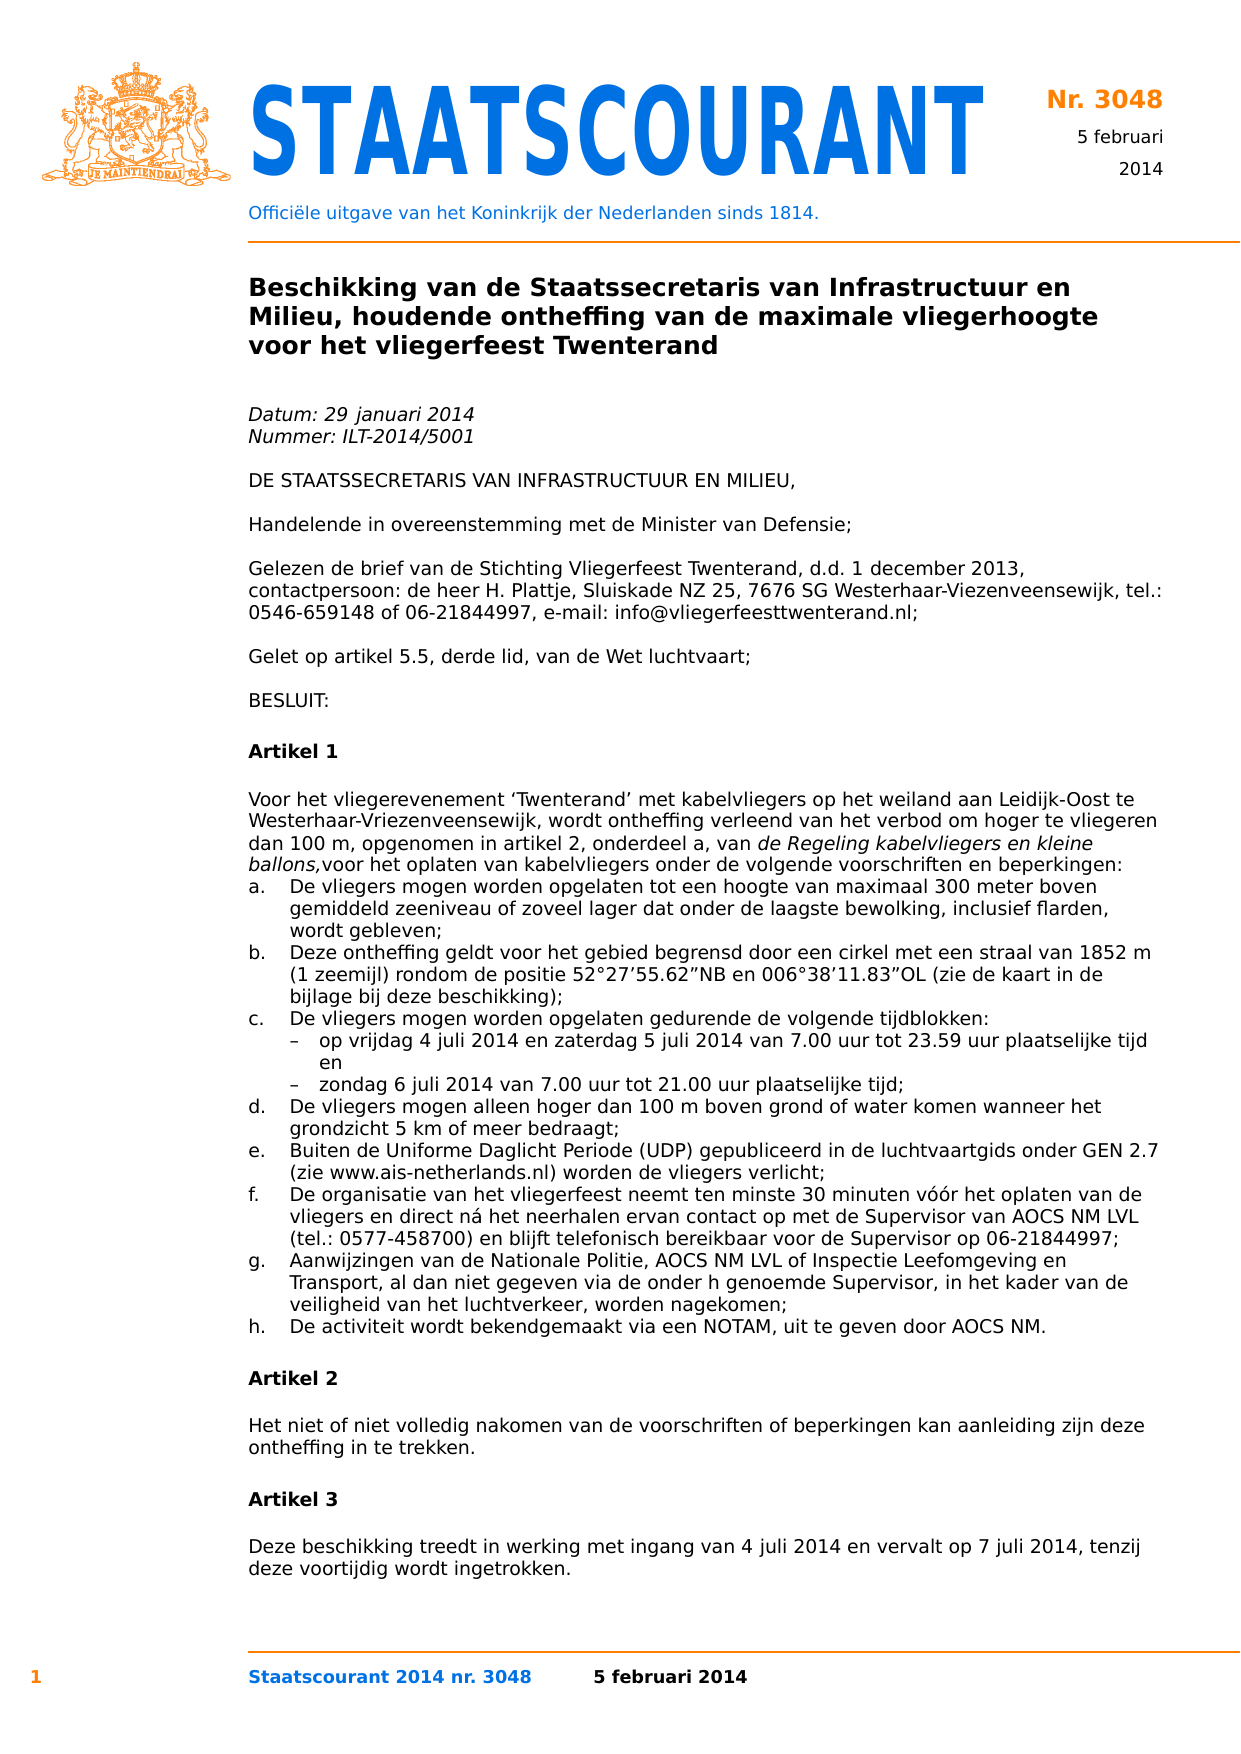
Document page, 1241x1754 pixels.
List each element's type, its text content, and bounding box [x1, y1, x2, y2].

text h. De activiteit wordt bekendgemaakt via een NOTAM, uit te geven door AOCS NM. [248, 1316, 1163, 1338]
table_header STAATSCOURANT [248, 62, 998, 203]
text – zondag 6 juli 2014 van 7.00 uur tot 21.00 uur plaatselijke tijd; [289, 1074, 1163, 1096]
table_header Nr. 3048 [998, 62, 1240, 121]
text Voor het vliegerevenement ‘Twenterand’ met kabelvliegers op het weiland aan Leidijk-Oost te Westerhaar-Vriezenveensewijk, wordt ontheffing verleend van het verbod om hoger te vliegeren dan 100 m, opgenomen in artikel 2, onderdeel a, van de Regeling kabelvliegers en kleine ballons,voor het oplaten van kabelvliegers onder de volgende voorschriften en beperkingen: [248, 788, 1163, 876]
subtitle Beschikking van de Staatssecretaris van Infrastructuur en Milieu, houdende ontheffing van de maximale vliegerhoogte voor het vliegerfeest Twenterand [248, 273, 1163, 361]
text g. Aanwijzingen van de Nationale Politie, AOCS NM LVL of Inspectie Leefomgeving en Transport, al dan niet gegeven via de onder h genoemde Supervisor, in het kader van de veiligheid van het luchtverkeer, worden nagekomen; [248, 1250, 1163, 1316]
text DE STAATSSECRETARIS VAN INFRASTRUCTUUR EN MILIEU, [248, 470, 1163, 492]
text Gelet op artikel 5.5, derde lid, van de Wet luchtvaart; [248, 646, 1163, 668]
picture [41, 62, 231, 186]
subtitle Artikel 1 [248, 741, 1163, 763]
text Datum: 29 januari 2014 [248, 404, 1163, 426]
text Handelende in overeenstemming met de Minister van Defensie; [248, 514, 1163, 536]
text c. De vliegers mogen worden opgelaten gedurende de volgende tijdblokken: [248, 1008, 1163, 1030]
text e. Buiten de Uniforme Daglicht Periode (UDP) gepubliceerd in de luchtvaartgids onder GEN 2.7 (zie www.ais-netherlands.nl) worden de vliegers verlicht; [248, 1140, 1163, 1184]
text Nummer: ILT-2014/5001 [248, 426, 1163, 448]
table_cell 2014 [998, 153, 1240, 203]
table_cell 5 februari [998, 121, 1240, 153]
text d. De vliegers mogen alleen hoger dan 100 m boven grond of water komen wanneer het grondzicht 5 km of meer bedraagt; [248, 1096, 1163, 1140]
text Gelezen de brief van de Stichting Vliegerfeest Twenterand, d.d. 1 december 2013, contactpersoon: de heer H. Plattje, Sluiskade NZ 25, 7676 SG Westerhaar-Viezenveensewijk, tel.: 0546-659148 of 06-21844997, e-mail: info@vliegerfeesttwenterand.nl; [248, 558, 1163, 624]
text Het niet of niet volledig nakomen van de voorschriften of beperkingen kan aanleiding zijn deze ontheffing in te trekken. [248, 1415, 1163, 1459]
table_header [25, 62, 248, 241]
text BESLUIT: [248, 689, 1163, 711]
text – op vrijdag 4 juli 2014 en zaterdag 5 juli 2014 van 7.00 uur tot 23.59 uur plaatselijke tijd en [289, 1030, 1163, 1074]
text b. Deze ontheffing geldt voor het gebied begrensd door een cirkel met een straal van 1852 m (1 zeemijl) rondom de positie 52°27’55.62”NB en 006°38’11.83”OL (zie de kaart in de bijlage bij deze beschikking); [248, 942, 1163, 1008]
text Deze beschikking treedt in werking met ingang van 4 juli 2014 en vervalt op 7 juli 2014, tenzij deze voortijdig wordt ingetrokken. [248, 1536, 1163, 1580]
subtitle Artikel 3 [248, 1489, 1163, 1511]
text a. De vliegers mogen worden opgelaten tot een hoogte van maximaal 300 meter boven gemiddeld zeeniveau of zoveel lager dat onder de laagste bewolking, inclusief flarden, wordt gebleven; [248, 876, 1163, 942]
text f. De organisatie van het vliegerfeest neemt ten minste 30 minuten vóór het oplaten van de vliegers en direct ná het neerhalen ervan contact op met de Supervisor van AOCS NM LVL (tel.: 0577-458700) en blijft telefonisch bereikbaar voor de Supervisor op 06-21844997; [248, 1184, 1163, 1250]
subtitle Artikel 2 [248, 1368, 1163, 1390]
table_cell Officiële uitgave van het Koninkrijk der Nederlanden sinds 1814. [248, 203, 1240, 241]
